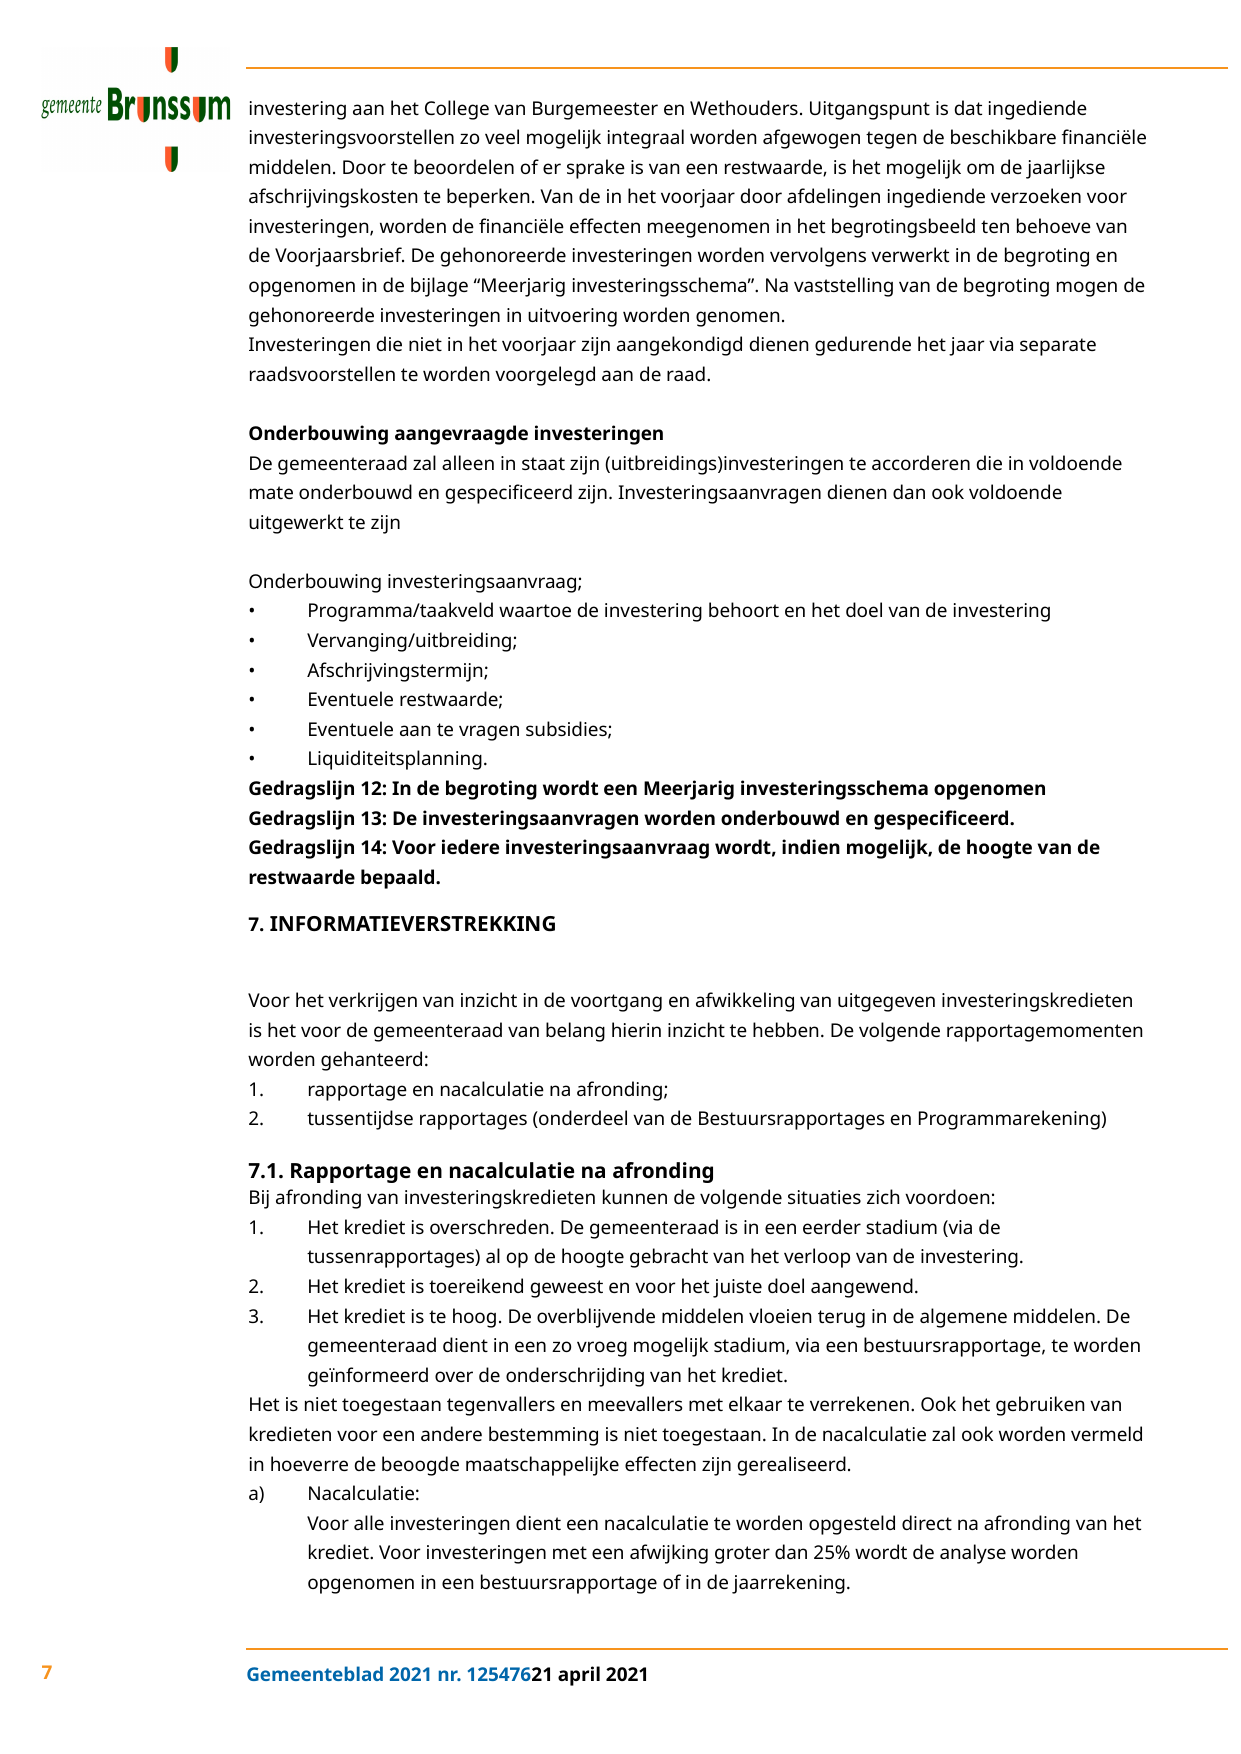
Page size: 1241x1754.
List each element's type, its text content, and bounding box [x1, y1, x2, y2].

text Voor het verkrijgen van inzicht in de voortgang en afwikkeling van uitgegeven investeringskredieten is het voor de gemeenteraad van belang hierin inzicht te hebben. De volgende rapportagemomenten worden gehanteerd: [248, 987, 1152, 1072]
list Het krediet is toereikend geweest en voor het juiste doel aangewend. [248, 1273, 1152, 1299]
text 7.1. Rapportage en nacalculatie na afronding [248, 1156, 1152, 1184]
list Afschrijvingstermijn; [248, 657, 1152, 683]
picture [41, 47, 231, 172]
list Nacalculatie: [248, 1480, 1152, 1506]
text Onderbouwing investeringsaanvraag; [248, 568, 1152, 594]
list Het krediet is overschreden. De gemeenteraad is in een eerder stadium (via de tussenrapportages) al op de hoogte gebracht van het verloop van de investering. [248, 1214, 1152, 1269]
list Het krediet is te hoog. De overblijvende middelen vloeien terug in de algemene middelen. De gemeenteraad dient in een zo vroeg mogelijk stadium, via een bestuursrapportage, te worden geïnformeerd over de onderschrijding van het krediet. [248, 1303, 1152, 1388]
text Investeringen die niet in het voorjaar zijn aangekondigd dienen gedurende het jaar via separate raadsvoorstellen te worden voorgelegd aan de raad. [248, 331, 1152, 387]
list rapportage en nacalculatie na afronding; [248, 1076, 1152, 1102]
list Vervanging/uitbreiding; [248, 627, 1152, 653]
list Voor alle investeringen dient een nacalculatie te worden opgesteld direct na afronding van het krediet. Voor investeringen met een afwijking groter dan 25% wordt de analyse worden opgenomen in een bestuursrapportage of in de jaarrekening. [248, 1510, 1152, 1595]
text 7. INFORMATIEVERSTREKKING [248, 909, 1152, 938]
text Gedragslijn 13: De investeringsaanvragen worden onderbouwd en gespecificeerd. [248, 805, 1152, 831]
list Eventuele aan te vragen subsidies; [248, 716, 1152, 742]
text Gedragslijn 12: In de begroting wordt een Meerjarig investeringsschema opgenomen [248, 775, 1152, 801]
list Liquiditeitsplanning. [248, 746, 1152, 771]
text Gedragslijn 14: Voor iedere investeringsaanvraag wordt, indien mogelijk, de hoogte van de restwaarde bepaald. [248, 834, 1152, 890]
text Bij afronding van investeringskredieten kunnen de volgende situaties zich voordoen: [248, 1184, 1152, 1210]
list tussentijdse rapportages (onderdeel van de Bestuursrapportages en Programmarekening) [248, 1106, 1152, 1131]
text Het is niet toegestaan tegenvallers en meevallers met elkaar te verrekenen. Ook het gebruiken van kredieten voor een andere bestemming is niet toegestaan. In de nacalculatie zal ook worden vermeld in hoeverre de beoogde maatschappelijke effecten zijn gerealiseerd. [248, 1392, 1152, 1476]
text Onderbouwing aangevraagde investeringen [248, 420, 1152, 446]
list Eventuele restwaarde; [248, 686, 1152, 712]
text investering aan het College van Burgemeester en Wethouders. Uitgangspunt is dat ingediende investeringsvoorstellen zo veel mogelijk integraal worden afgewogen tegen de beschikbare financiële middelen. Door te beoordelen of er sprake is van een restwaarde, is het mogelijk om de jaarlijkse afschrijvingskosten te beperken. Van de in het voorjaar door afdelingen ingediende verzoeken voor investeringen, worden de financiële effecten meegenomen in het begrotingsbeeld ten behoeve van de Voorjaarsbrief. De gehonoreerde investeringen worden vervolgens verwerkt in de begroting en opgenomen in de bijlage “Meerjarig investeringsschema”. Na vaststelling van de begroting mogen de gehonoreerde investeringen in uitvoering worden genomen. [248, 95, 1152, 328]
list Programma/taakveld waartoe de investering behoort en het doel van de investering [248, 598, 1152, 623]
text De gemeenteraad zal alleen in staat zijn (uitbreidings)investeringen te accorderen die in voldoende mate onderbouwd en gespecificeerd zijn. Investeringsaanvragen dienen dan ook voldoende uitgewerkt te zijn [248, 450, 1152, 535]
